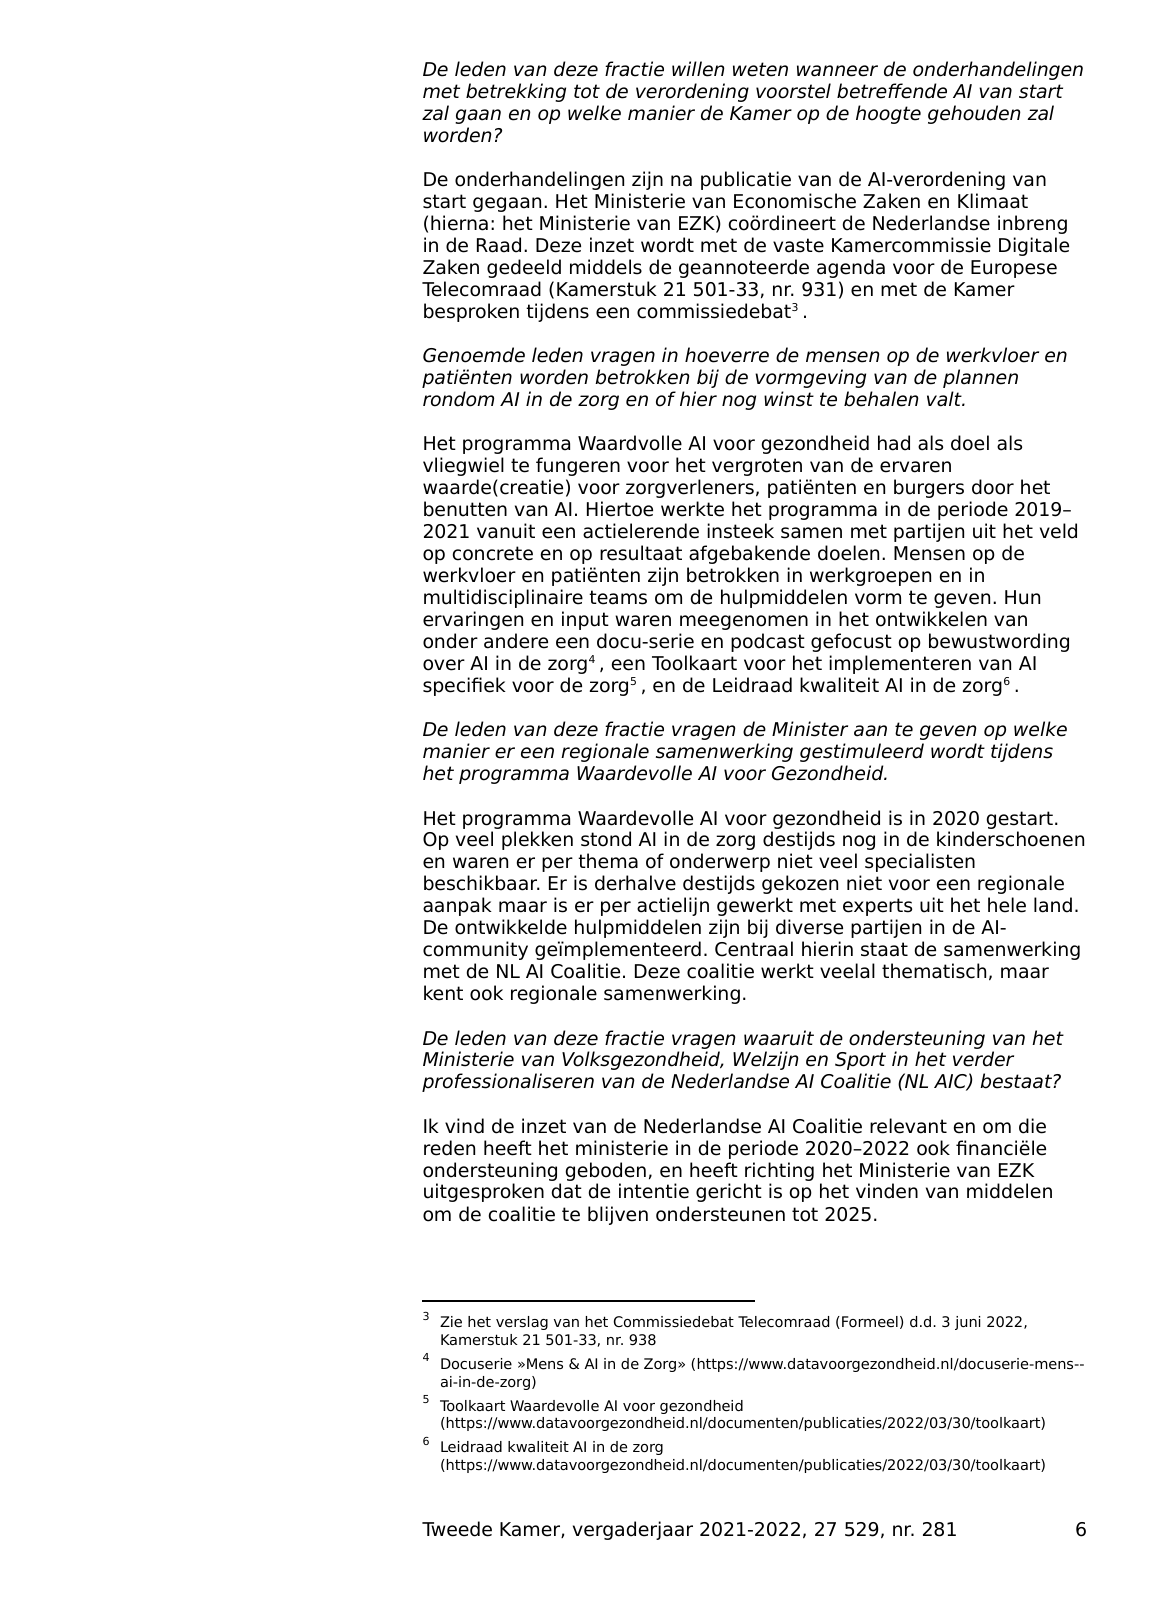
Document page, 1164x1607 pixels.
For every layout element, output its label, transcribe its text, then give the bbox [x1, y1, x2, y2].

text De leden van deze fractie vragen waaruit de ondersteuning van het Ministerie van Volksgezondheid, Welzijn en Sport in het verder professionaliseren van de Nederlandse AI Coalitie (NL AIC) bestaat? [422, 1027, 1087, 1093]
text Toolkaart Waardevolle AI voor gezondheid (https://www.datavoorgezondheid.nl/documenten/publicaties/2022/03/30/toolkaart) [422, 1393, 1087, 1432]
text Het programma Waardevolle AI voor gezondheid is in 2020 gestart. Op veel plekken stond AI in de zorg destijds nog in de kinderschoenen en waren er per thema of onderwerp niet veel specialisten beschikbaar. Er is derhalve destijds gekozen niet voor een regionale aanpak maar is er per actielijn gewerkt met experts uit het hele land. De ontwikkelde hulpmiddelen zijn bij diverse partijen in de AI-community geïmplementeerd. Centraal hierin staat de samenwerking met de NL AI Coalitie. Deze coalitie werkt veelal thematisch, maar kent ook regionale samenwerking. [422, 807, 1087, 1005]
text Genoemde leden vragen in hoeverre de mensen op de werkvloer en patiënten worden betrokken bij de vormgeving van de plannen rondom AI in de zorg en of hier nog winst te behalen valt. [422, 345, 1087, 411]
text Ik vind de inzet van de Nederlandse AI Coalitie relevant en om die reden heeft het ministerie in de periode 2020–2022 ook financiële ondersteuning geboden, en heeft richting het Ministerie van EZK uitgesproken dat de intentie gericht is op het vinden van middelen om de coalitie te blijven ondersteunen tot 2025. [422, 1116, 1087, 1225]
text De leden van deze fractie vragen de Minister aan te geven op welke manier er een regionale samenwerking gestimuleerd wordt tijdens het programma Waardevolle AI voor Gezondheid. [422, 719, 1087, 785]
text Het programma Waardvolle AI voor gezondheid had als doel als vliegwiel te fungeren voor het vergroten van de ervaren waarde(creatie) voor zorgverleners, patiënten en burgers door het benutten van AI. Hiertoe werkte het programma in de periode 2019–2021 vanuit een actielerende insteek samen met partijen uit het veld op concrete en op resultaat afgebakende doelen. Mensen op de werkvloer en patiënten zijn betrokken in werkgroepen en in multidisciplinaire teams om de hulpmiddelen vorm te geven. Hun ervaringen en input waren meegenomen in het ontwikkelen van onder andere een docu-serie en podcast gefocust op bewustwording over AI in de zorg, een Toolkaart voor het implementeren van AI specifiek voor de zorg, en de Leidraad kwaliteit AI in de zorg. [422, 433, 1087, 697]
text Leidraad kwaliteit AI in de zorg (https://www.datavoorgezondheid.nl/documenten/publicaties/2022/03/30/toolkaart) [422, 1435, 1087, 1474]
text Zie het verslag van het Commissiedebat Telecomraad (Formeel) d.d. 3 juni 2022, Kamerstuk 21 501-33, nr. 938 [422, 1310, 1087, 1349]
text Docuserie »Mens & AI in de Zorg» (https://www.datavoorgezondheid.nl/docuserie-mens--ai-in-de-zorg) [422, 1352, 1087, 1391]
text De leden van deze fractie willen weten wanneer de onderhandelingen met betrekking tot de verordening voorstel betreffende AI van start zal gaan en op welke manier de Kamer op de hoogte gehouden zal worden? [422, 59, 1087, 147]
text De onderhandelingen zijn na publicatie van de AI-verordening van start gegaan. Het Ministerie van Economische Zaken en Klimaat (hierna: het Ministerie van EZK) coördineert de Nederlandse inbreng in de Raad. Deze inzet wordt met de vaste Kamercommissie Digitale Zaken gedeeld middels de geannoteerde agenda voor de Europese Telecomraad (Kamerstuk 21 501-33, nr. 931) en met de Kamer besproken tijdens een commissiedebat. [422, 169, 1087, 323]
